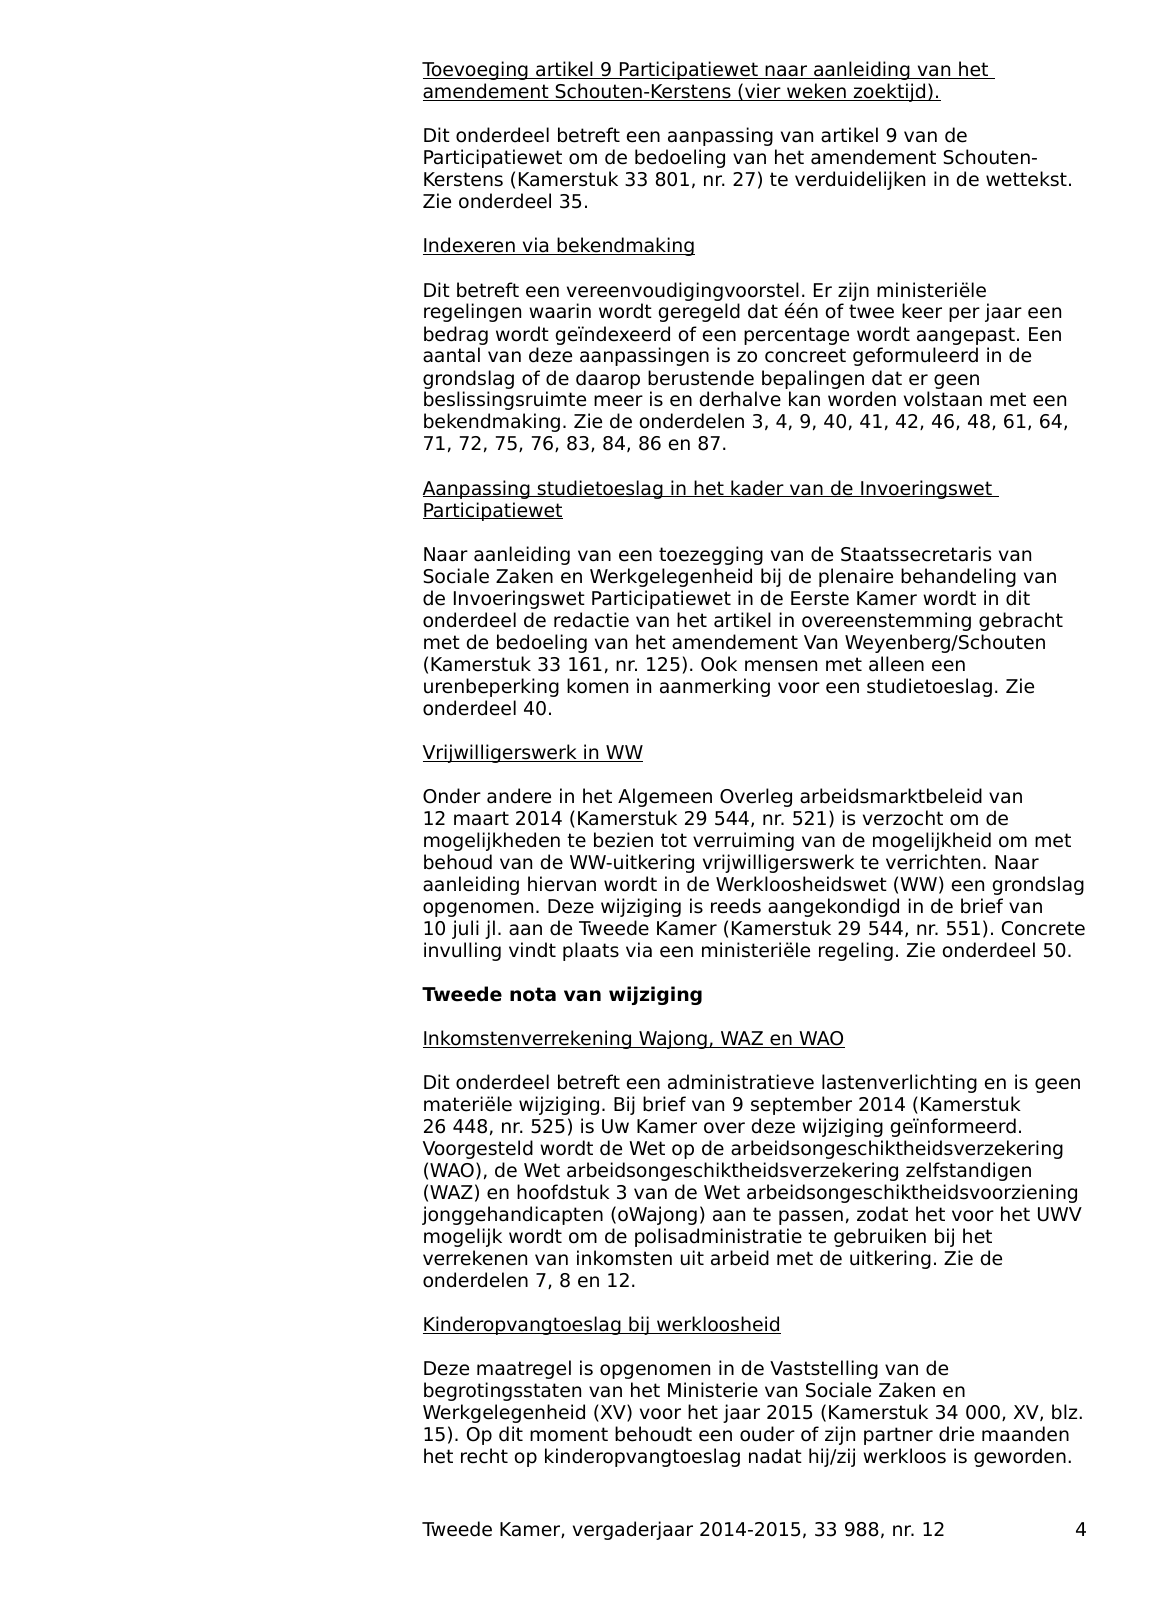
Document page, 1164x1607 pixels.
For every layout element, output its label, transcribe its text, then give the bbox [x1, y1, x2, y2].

text Dit onderdeel betreft een aanpassing van artikel 9 van de Participatiewet om de bedoeling van het amendement Schouten-Kerstens (Kamerstuk 33 801, nr. 27) te verduidelijken in de wettekst. Zie onderdeel 35. [422, 125, 1087, 213]
text Deze maatregel is opgenomen in de Vaststelling van de begrotingsstaten van het Ministerie van Sociale Zaken en Werkgelegenheid (XV) voor het jaar 2015 (Kamerstuk 34 000, XV, blz. 15). Op dit moment behoudt een ouder of zijn partner drie maanden het recht op kinderopvangtoeslag nadat hij/zij werkloos is geworden. [422, 1358, 1087, 1468]
subtitle Indexeren via bekendmaking [422, 235, 1087, 257]
text Dit onderdeel betreft een administratieve lastenverlichting en is geen materiële wijziging. Bij brief van 9 september 2014 (Kamerstuk 26 448, nr. 525) is Uw Kamer over deze wijziging geïnformeerd. Voorgesteld wordt de Wet op de arbeidsongeschiktheidsverzekering (WAO), de Wet arbeidsongeschiktheidsverzekering zelfstandigen (WAZ) en hoofdstuk 3 van de Wet arbeidsongeschiktheidsvoorziening jonggehandicapten (oWajong) aan te passen, zodat het voor het UWV mogelijk wordt om de polisadministratie te gebruiken bij het verrekenen van inkomsten uit arbeid met de uitkering. Zie de onderdelen 7, 8 en 12. [422, 1072, 1087, 1292]
subtitle Inkomstenverrekening Wajong, WAZ en WAO [422, 1028, 1087, 1050]
subtitle Aanpassing studietoeslag in het kader van de Invoeringswet Participatiewet [422, 477, 1087, 521]
text Onder andere in het Algemeen Overleg arbeidsmarktbeleid van 12 maart 2014 (Kamerstuk 29 544, nr. 521) is verzocht om de mogelijkheden te bezien tot verruiming van de mogelijkheid om met behoud van de WW-uitkering vrijwilligerswerk te verrichten. Naar aanleiding hiervan wordt in de Werkloosheidswet (WW) een grondslag opgenomen. Deze wijziging is reeds aangekondigd in de brief van 10 juli jl. aan de Tweede Kamer (Kamerstuk 29 544, nr. 551). Concrete invulling vindt plaats via een ministeriële regeling. Zie onderdeel 50. [422, 786, 1087, 962]
subtitle Kinderopvangtoeslag bij werkloosheid [422, 1314, 1087, 1336]
text Naar aanleiding van een toezegging van de Staatssecretaris van Sociale Zaken en Werkgelegenheid bij de plenaire behandeling van de Invoeringswet Participatiewet in de Eerste Kamer wordt in dit onderdeel de redactie van het artikel in overeenstemming gebracht met de bedoeling van het amendement Van Weyenberg/Schouten (Kamerstuk 33 161, nr. 125). Ook mensen met alleen een urenbeperking komen in aanmerking voor een studietoeslag. Zie onderdeel 40. [422, 544, 1087, 719]
subtitle Toevoeging artikel 9 Participatiewet naar aanleiding van het amendement Schouten-Kerstens (vier weken zoektijd). [422, 59, 1087, 103]
subtitle Vrijwilligerswerk in WW [422, 742, 1087, 764]
subtitle Tweede nota van wijziging [422, 984, 1087, 1006]
text Dit betreft een vereenvoudigingvoorstel. Er zijn ministeriële regelingen waarin wordt geregeld dat één of twee keer per jaar een bedrag wordt geïndexeerd of een percentage wordt aangepast. Een aantal van deze aanpassingen is zo concreet geformuleerd in de grondslag of de daarop berustende bepalingen dat er geen beslissingsruimte meer is en derhalve kan worden volstaan met een bekendmaking. Zie de onderdelen 3, 4, 9, 40, 41, 42, 46, 48, 61, 64, 71, 72, 75, 76, 83, 84, 86 en 87. [422, 279, 1087, 455]
